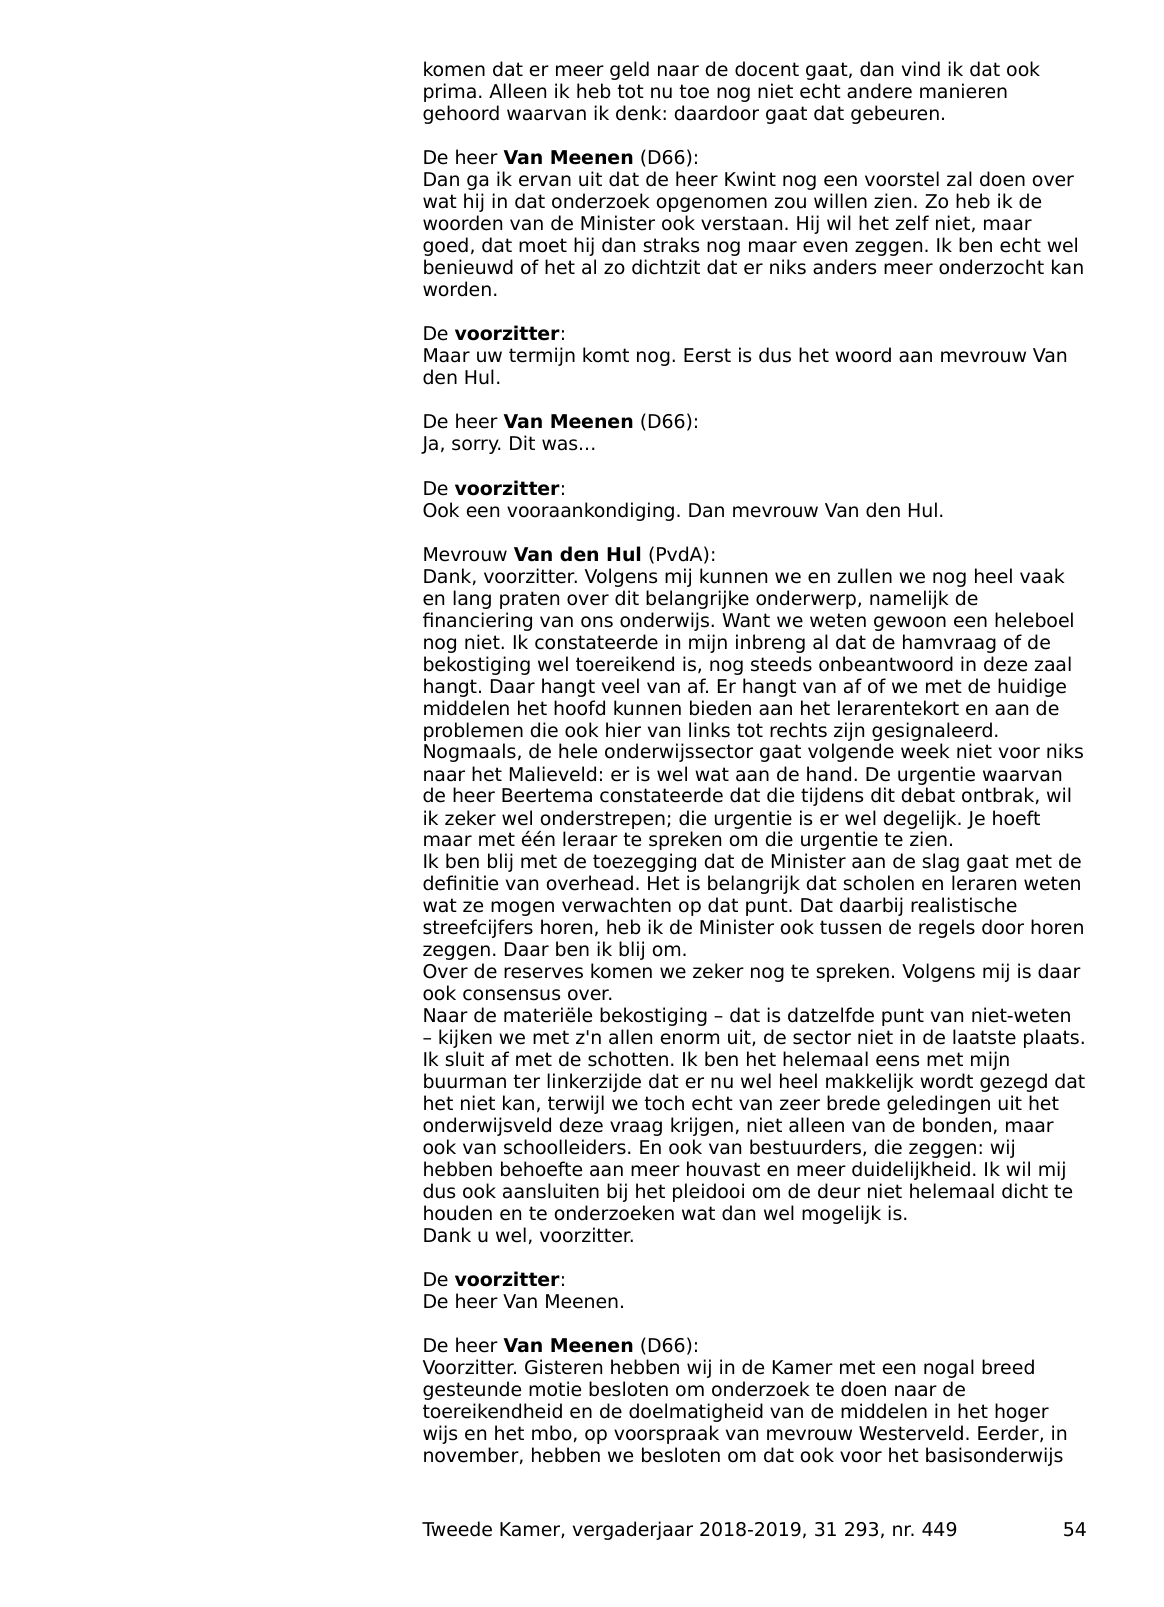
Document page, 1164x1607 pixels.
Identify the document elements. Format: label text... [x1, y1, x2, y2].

text De voorzitter: [422, 323, 1087, 345]
text Over de reserves komen we zeker nog te spreken. Volgens mij is daar ook consensus over. [422, 961, 1087, 1005]
text De heer Van Meenen (D66): [422, 1335, 1087, 1357]
text Ja, sorry. Dit was... [422, 433, 1087, 455]
text komen dat er meer geld naar de docent gaat, dan vind ik dat ook prima. Alleen ik heb tot nu toe nog niet echt andere manieren gehoord waarvan ik denk: daardoor gaat dat gebeuren. [422, 59, 1087, 125]
text De heer Van Meenen (D66): [422, 147, 1087, 169]
text Dank u wel, voorzitter. [422, 1225, 1087, 1247]
text De voorzitter: [422, 477, 1087, 499]
text Naar de materiële bekostiging – dat is datzelfde punt van niet-weten – kijken we met z'n allen enorm uit, de sector niet in de laatste plaats. [422, 1005, 1087, 1049]
text Dan ga ik ervan uit dat de heer Kwint nog een voorstel zal doen over wat hij in dat onderzoek opgenomen zou willen zien. Zo heb ik de woorden van de Minister ook verstaan. Hij wil het zelf niet, maar goed, dat moet hij dan straks nog maar even zeggen. Ik ben echt wel benieuwd of het al zo dichtzit dat er niks anders meer onderzocht kan worden. [422, 169, 1087, 301]
text De voorzitter: [422, 1269, 1087, 1291]
text De heer Van Meenen. [422, 1291, 1087, 1313]
text Mevrouw Van den Hul (PvdA): [422, 544, 1087, 566]
text Ik sluit af met de schotten. Ik ben het helemaal eens met mijn buurman ter linkerzijde dat er nu wel heel makkelijk wordt gezegd dat het niet kan, terwijl we toch echt van zeer brede geledingen uit het onderwijsveld deze vraag krijgen, niet alleen van de bonden, maar ook van schoolleiders. En ook van bestuurders, die zeggen: wij hebben behoefte aan meer houvast en meer duidelijkheid. Ik wil mij dus ook aansluiten bij het pleidooi om de deur niet helemaal dicht te houden en te onderzoeken wat dan wel mogelijk is. [422, 1049, 1087, 1225]
text Voorzitter. Gisteren hebben wij in de Kamer met een nogal breed gesteunde motie besloten om onderzoek te doen naar de toereikendheid en de doelmatigheid van de middelen in het hoger wijs en het mbo, op voorspraak van mevrouw Westerveld. Eerder, in november, hebben we besloten om dat ook voor het basisonderwijs [422, 1357, 1087, 1467]
text Ook een vooraankondiging. Dan mevrouw Van den Hul. [422, 499, 1087, 521]
text De heer Van Meenen (D66): [422, 411, 1087, 433]
text Maar uw termijn komt nog. Eerst is dus het woord aan mevrouw Van den Hul. [422, 345, 1087, 389]
text Dank, voorzitter. Volgens mij kunnen we en zullen we nog heel vaak en lang praten over dit belangrijke onderwerp, namelijk de financiering van ons onderwijs. Want we weten gewoon een heleboel nog niet. Ik constateerde in mijn inbreng al dat de hamvraag of de bekostiging wel toereikend is, nog steeds onbeantwoord in deze zaal hangt. Daar hangt veel van af. Er hangt van af of we met de huidige middelen het hoofd kunnen bieden aan het lerarentekort en aan de problemen die ook hier van links tot rechts zijn gesignaleerd. Nogmaals, de hele onderwijssector gaat volgende week niet voor niks naar het Malieveld: er is wel wat aan de hand. De urgentie waarvan de heer Beertema constateerde dat die tijdens dit debat ontbrak, wil ik zeker wel onderstrepen; die urgentie is er wel degelijk. Je hoeft maar met één leraar te spreken om die urgentie te zien. [422, 566, 1087, 851]
text Ik ben blij met de toezegging dat de Minister aan de slag gaat met de definitie van overhead. Het is belangrijk dat scholen en leraren weten wat ze mogen verwachten op dat punt. Dat daarbij realistische streefcijfers horen, heb ik de Minister ook tussen de regels door horen zeggen. Daar ben ik blij om. [422, 851, 1087, 961]
